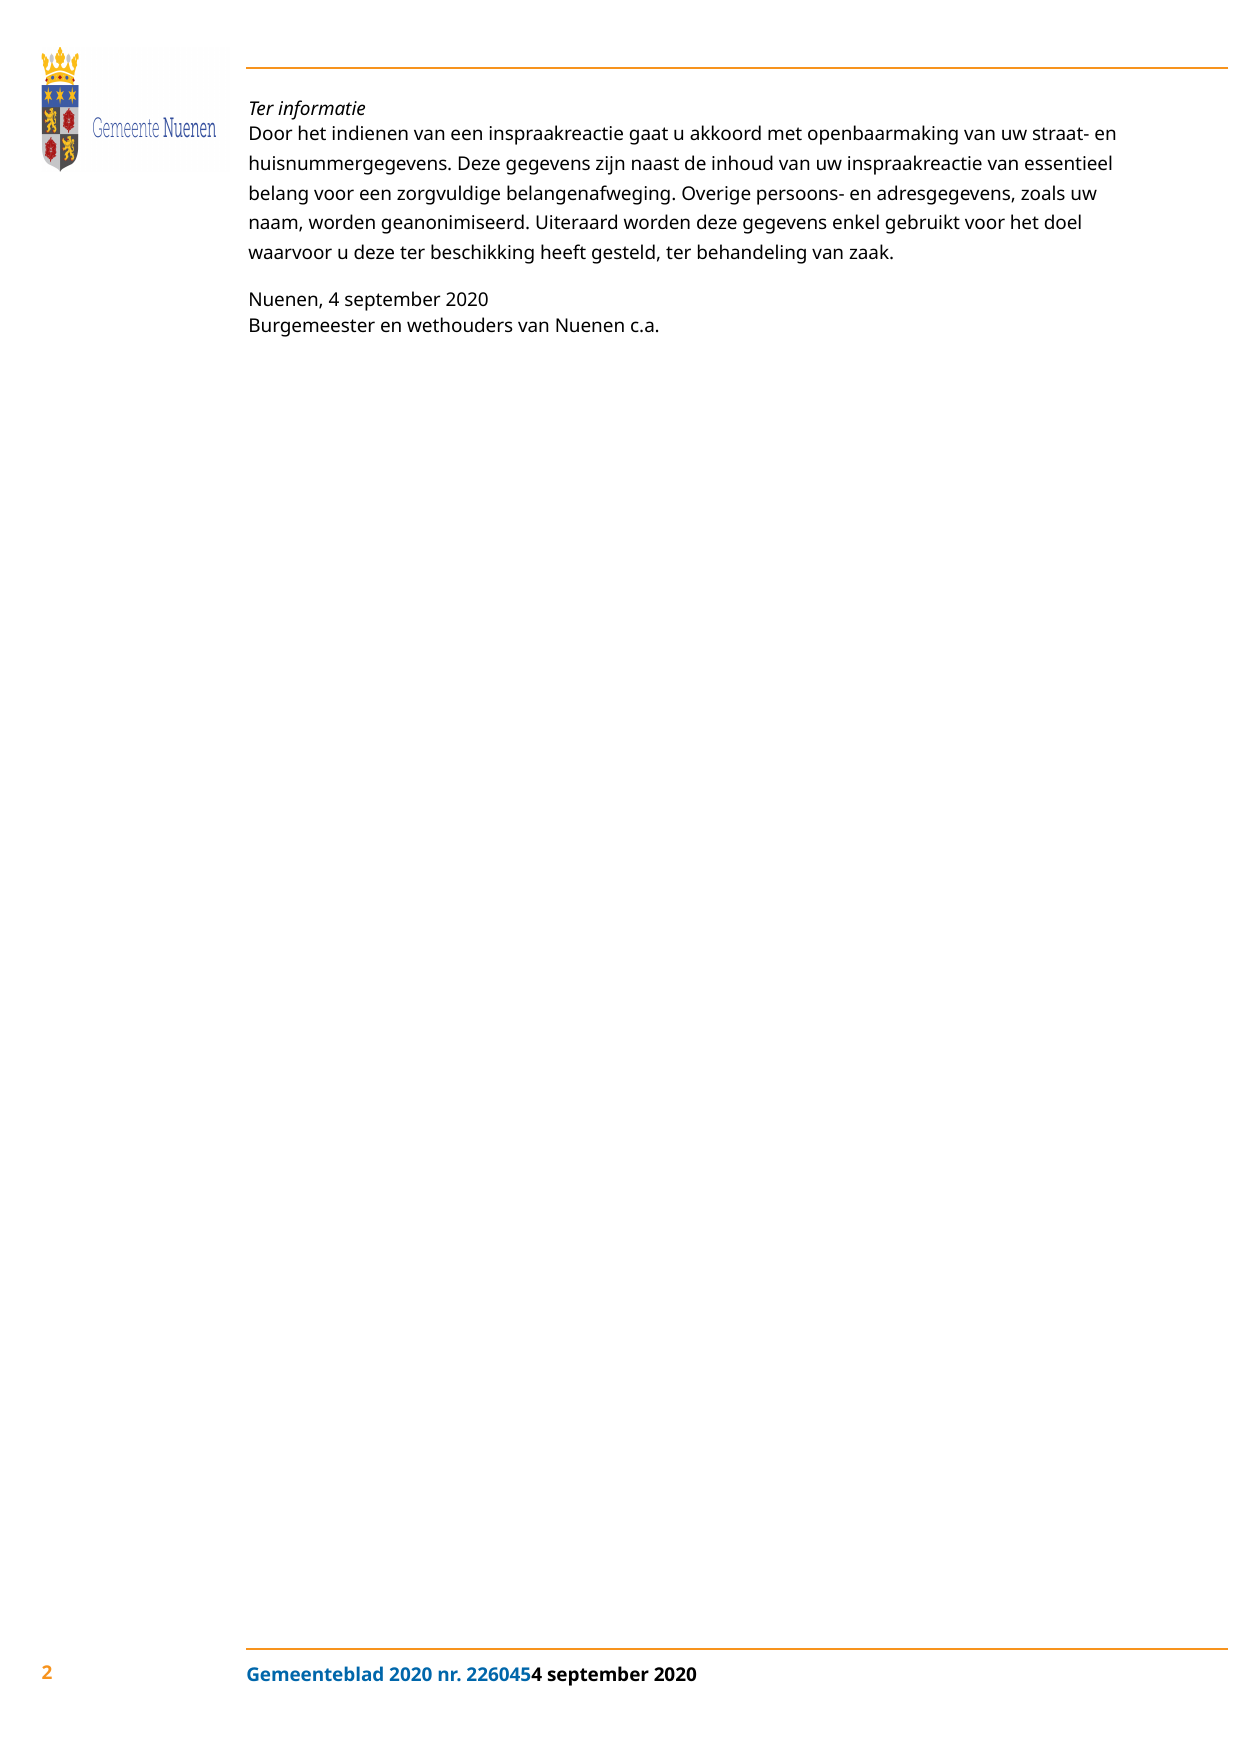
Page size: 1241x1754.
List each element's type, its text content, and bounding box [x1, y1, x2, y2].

text Nuenen, 4 september 2020 [248, 287, 1152, 312]
text Ter informatie [248, 95, 1152, 121]
picture [41, 47, 231, 172]
text Door het indienen van een inspraakreactie gaat u akkoord met openbaarmaking van uw straat- en huisnummergegevens. Deze gegevens zijn naast de inhoud van uw inspraakreactie van essentieel belang voor een zorgvuldige belangenafweging. Overige persoons- en adresgegevens, zoals uw naam, worden geanonimiseerd. Uiteraard worden deze gegevens enkel gebruikt voor het doel waarvoor u deze ter beschikking heeft gesteld, ter behandeling van zaak. [248, 121, 1152, 264]
text Burgemeester en wethouders van Nuenen c.a. [248, 312, 1152, 338]
